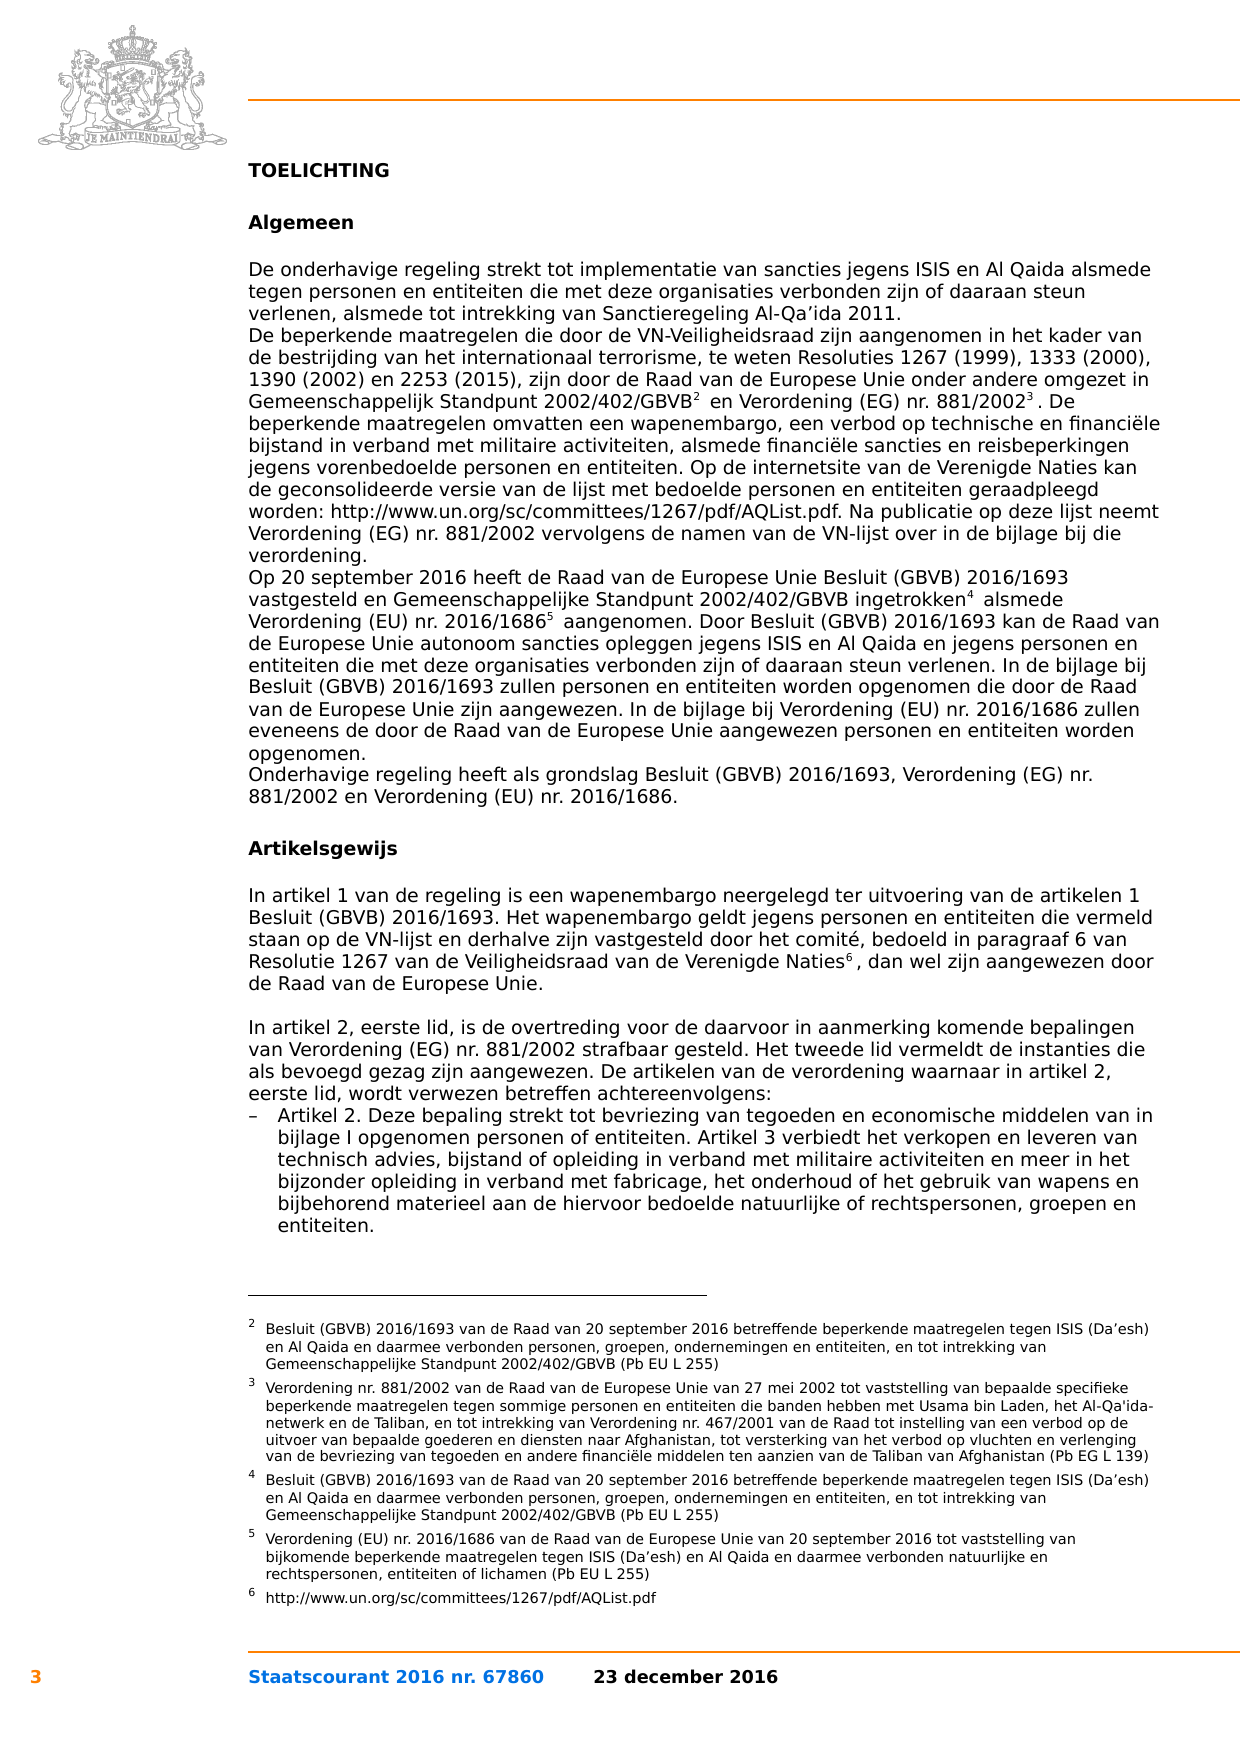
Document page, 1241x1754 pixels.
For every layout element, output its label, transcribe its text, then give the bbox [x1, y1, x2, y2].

text De beperkende maatregelen die door de VN-Veiligheidsraad zijn aangenomen in het kader van de bestrijding van het internationaal terrorisme, te weten Resoluties 1267 (1999), 1333 (2000), 1390 (2002) en 2253 (2015), zijn door de Raad van de Europese Unie onder andere omgezet in Gemeenschappelijk Standpunt 2002/402/GBVB en Verordening (EG) nr. 881/2002. De beperkende maatregelen omvatten een wapenembargo, een verbod op technische en financiële bijstand in verband met militaire activiteiten, alsmede financiële sancties en reisbeperkingen jegens vorenbedoelde personen en entiteiten. Op de internetsite van de Verenigde Naties kan de geconsolideerde versie van de lijst met bedoelde personen en entiteiten geraadpleegd worden: http://www.un.org/sc/committees/1267/pdf/AQList.pdf. Na publicatie op deze lijst neemt Verordening (EG) nr. 881/2002 vervolgens de namen van de VN-lijst over in de bijlage bij die verordening. [248, 325, 1163, 567]
text – Artikel 2. Deze bepaling strekt tot bevriezing van tegoeden en economische middelen van in bijlage I opgenomen personen of entiteiten. Artikel 3 verbiedt het verkopen en leveren van technisch advies, bijstand of opleiding in verband met militaire activiteiten en meer in het bijzonder opleiding in verband met fabricage, het onderhoud of het gebruik van wapens en bijbehorend materieel aan de hiervoor bedoelde natuurlijke of rechtspersonen, groepen en entiteiten. [248, 1105, 1163, 1237]
text Besluit (GBVB) 2016/1693 van de Raad van 20 september 2016 betreffende beperkende maatregelen tegen ISIS (Da’esh) en Al Qaida en daarmee verbonden personen, groepen, ondernemingen en entiteiten, en tot intrekking van Gemeenschappelijke Standpunt 2002/402/GBVB (Pb EU L 255) [248, 1468, 1163, 1524]
subtitle Artikelsgewijs [248, 838, 1163, 860]
subtitle TOELICHTING [248, 160, 1163, 182]
text Verordening (EU) nr. 2016/1686 van de Raad van de Europese Unie van 20 september 2016 tot vaststelling van bijkomende beperkende maatregelen tegen ISIS (Da’esh) en Al Qaida en daarmee verbonden natuurlijke en rechtspersonen, entiteiten of lichamen (Pb EU L 255) [248, 1527, 1163, 1583]
text De onderhavige regeling strekt tot implementatie van sancties jegens ISIS en Al Qaida alsmede tegen personen en entiteiten die met deze organisaties verbonden zijn of daaraan steun verlenen, alsmede tot intrekking van Sanctieregeling Al-Qa’ida 2011. [248, 259, 1163, 325]
text Besluit (GBVB) 2016/1693 van de Raad van 20 september 2016 betreffende beperkende maatregelen tegen ISIS (Da’esh) en Al Qaida en daarmee verbonden personen, groepen, ondernemingen en entiteiten, en tot intrekking van Gemeenschappelijke Standpunt 2002/402/GBVB (Pb EU L 255) [248, 1317, 1163, 1373]
text In artikel 1 van de regeling is een wapenembargo neergelegd ter uitvoering van de artikelen 1 Besluit (GBVB) 2016/1693. Het wapenembargo geldt jegens personen en entiteiten die vermeld staan op de VN-lijst en derhalve zijn vastgesteld door het comité, bedoeld in paragraaf 6 van Resolutie 1267 van de Veiligheidsraad van de Verenigde Naties, dan wel zijn aangewezen door de Raad van de Europese Unie. [248, 885, 1163, 995]
text Onderhavige regeling heeft als grondslag Besluit (GBVB) 2016/1693, Verordening (EG) nr. 881/2002 en Verordening (EU) nr. 2016/1686. [248, 764, 1163, 808]
text Op 20 september 2016 heeft de Raad van de Europese Unie Besluit (GBVB) 2016/1693 vastgesteld en Gemeenschappelijke Standpunt 2002/402/GBVB ingetrokken alsmede Verordening (EU) nr. 2016/1686 aangenomen. Door Besluit (GBVB) 2016/1693 kan de Raad van de Europese Unie autonoom sancties opleggen jegens ISIS en Al Qaida en jegens personen en entiteiten die met deze organisaties verbonden zijn of daaraan steun verlenen. In de bijlage bij Besluit (GBVB) 2016/1693 zullen personen en entiteiten worden opgenomen die door de Raad van de Europese Unie zijn aangewezen. In de bijlage bij Verordening (EU) nr. 2016/1686 zullen eveneens de door de Raad van de Europese Unie aangewezen personen en entiteiten worden opgenomen. [248, 567, 1163, 764]
picture [38, 25, 227, 150]
text http://www.un.org/sc/committees/1267/pdf/AQList.pdf [248, 1586, 1163, 1608]
subtitle Algemeen [248, 212, 1163, 234]
text Verordening nr. 881/2002 van de Raad van de Europese Unie van 27 mei 2002 tot vaststelling van bepaalde specifieke beperkende maatregelen tegen sommige personen en entiteiten die banden hebben met Usama bin Laden, het Al-Qa'ida-netwerk en de Taliban, en tot intrekking van Verordening nr. 467/2001 van de Raad tot instelling van een verbod op de uitvoer van bepaalde goederen en diensten naar Afghanistan, tot versterking van het verbod op vluchten en verlenging van de bevriezing van tegoeden en andere financiële middelen ten aanzien van de Taliban van Afghanistan (Pb EG L 139) [248, 1376, 1163, 1465]
text In artikel 2, eerste lid, is de overtreding voor de daarvoor in aanmerking komende bepalingen van Verordening (EG) nr. 881/2002 strafbaar gesteld. Het tweede lid vermeldt de instanties die als bevoegd gezag zijn aangewezen. De artikelen van de verordening waarnaar in artikel 2, eerste lid, wordt verwezen betreffen achtereenvolgens: [248, 1017, 1163, 1105]
